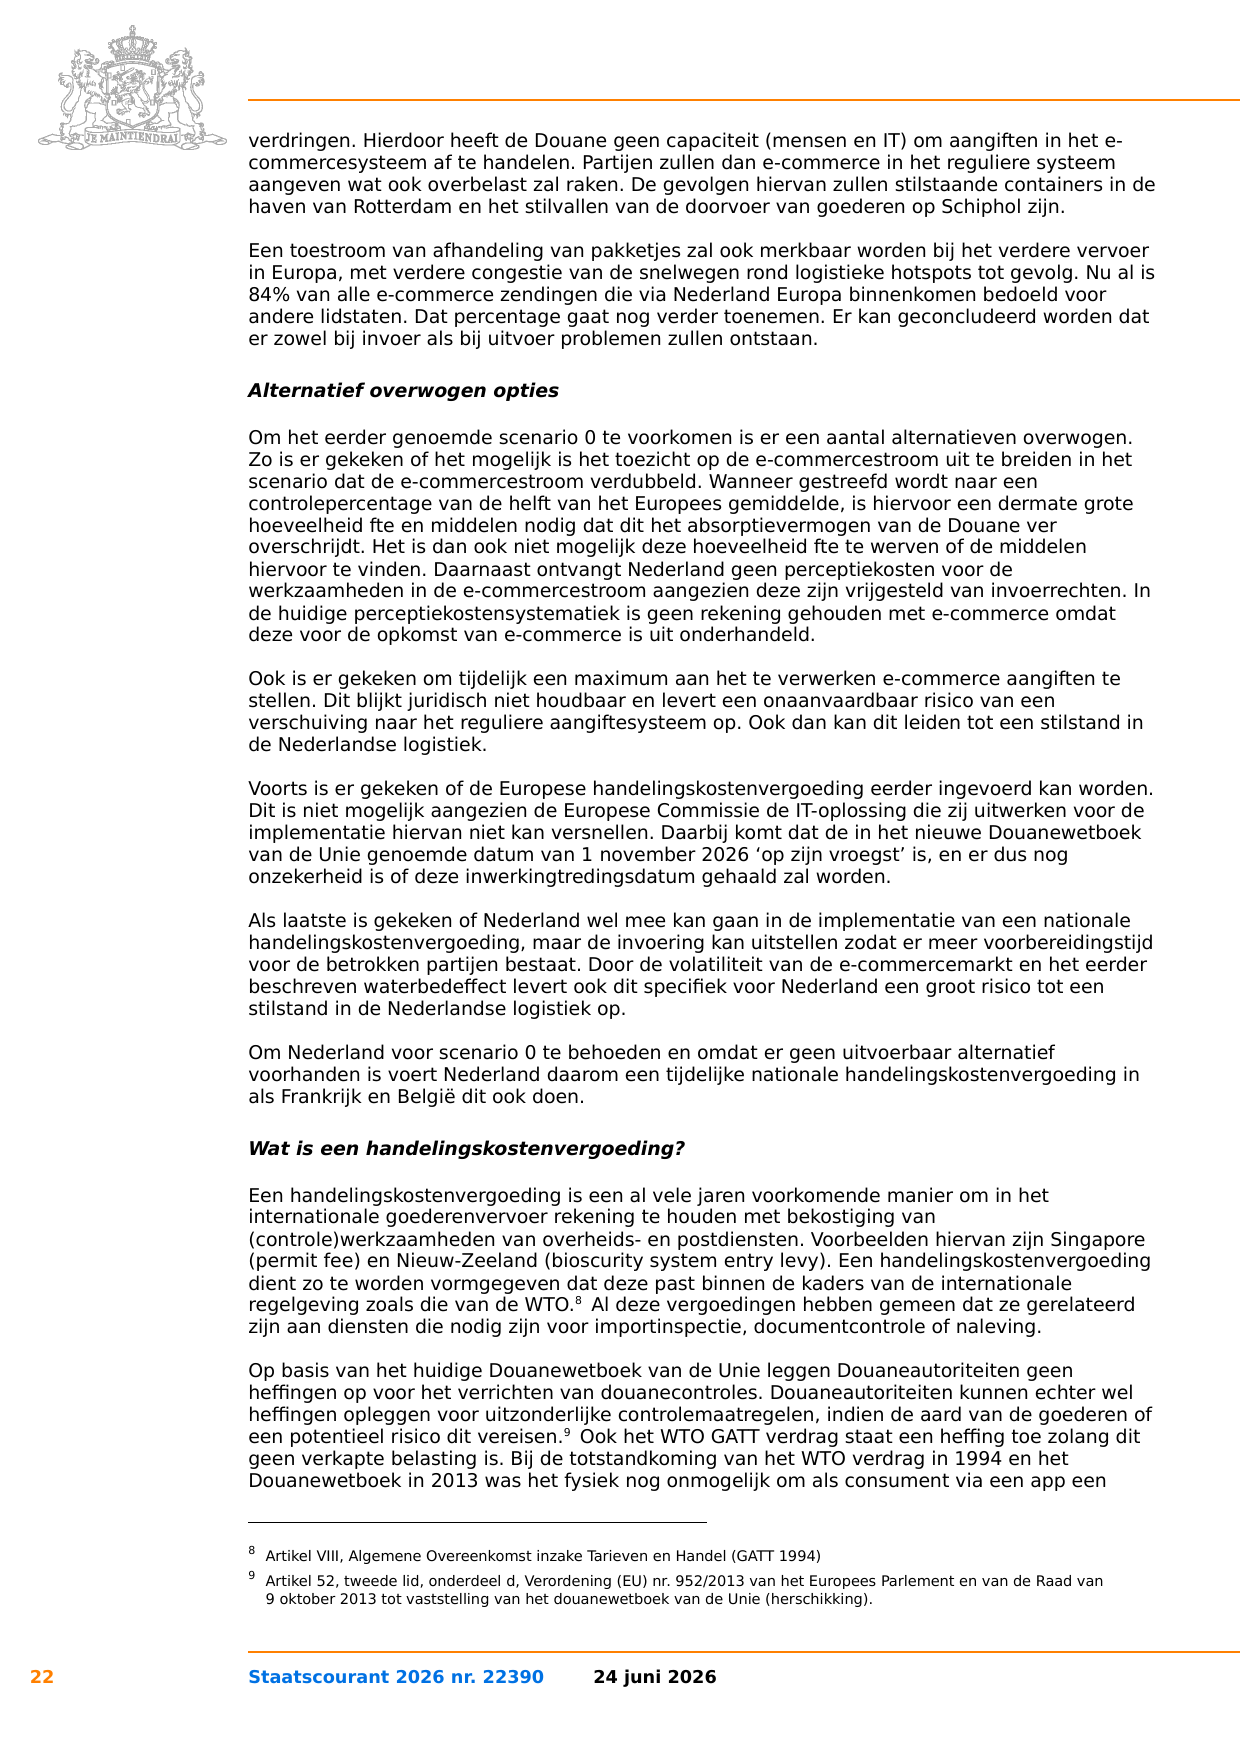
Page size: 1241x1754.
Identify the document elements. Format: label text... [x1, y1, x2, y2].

subtitle Wat is een handelingskostenvergoeding? [248, 1137, 1163, 1159]
text Een handelingskostenvergoeding is een al vele jaren voorkomende manier om in het internationale goederenvervoer rekening te houden met bekostiging van (controle)werkzaamheden van overheids- en postdiensten. Voorbeelden hiervan zijn Singapore (permit fee) en Nieuw-Zeeland (bioscurity system entry levy). Een handelingskostenvergoeding dient zo te worden vormgegeven dat deze past binnen de kaders van de internationale regelgeving zoals die van de WTO. Al deze vergoedingen hebben gemeen dat ze gerelateerd zijn aan diensten die nodig zijn voor importinspectie, documentcontrole of naleving. [248, 1184, 1163, 1338]
text verdringen. Hierdoor heeft de Douane geen capaciteit (mensen en IT) om aangiften in het e-commercesysteem af te handelen. Partijen zullen dan e-commerce in het reguliere systeem aangeven wat ook overbelast zal raken. De gevolgen hiervan zullen stilstaande containers in de haven van Rotterdam en het stilvallen van de doorvoer van goederen op Schiphol zijn. [248, 130, 1163, 218]
text Voorts is er gekeken of de Europese handelingskostenvergoeding eerder ingevoerd kan worden. Dit is niet mogelijk aangezien de Europese Commissie de IT-oplossing die zij uitwerken voor de implementatie hiervan niet kan versnellen. Daarbij komt dat de in het nieuwe Douanewetboek van de Unie genoemde datum van 1 november 2026 ‘op zijn vroegst’ is, en er dus nog onzekerheid is of deze inwerkingtredingsdatum gehaald zal worden. [248, 778, 1163, 888]
text Artikel 52, tweede lid, onderdeel d, Verordening (EU) nr. 952/2013 van het Europees Parlement en van de Raad van 9 oktober 2013 tot vaststelling van het douanewetboek van de Unie (herschikking). [248, 1569, 1163, 1608]
text Ook is er gekeken om tijdelijk een maximum aan het te verwerken e-commerce aangiften te stellen. Dit blijkt juridisch niet houdbaar en levert een onaanvaardbaar risico van een verschuiving naar het reguliere aangiftesysteem op. Ook dan kan dit leiden tot een stilstand in de Nederlandse logistiek. [248, 668, 1163, 756]
text Een toestroom van afhandeling van pakketjes zal ook merkbaar worden bij het verdere vervoer in Europa, met verdere congestie van de snelwegen rond logistieke hotspots tot gevolg. Nu al is 84% van alle e-commerce zendingen die via Nederland Europa binnenkomen bedoeld voor andere lidstaten. Dat percentage gaat nog verder toenemen. Er kan geconcludeerd worden dat er zowel bij invoer als bij uitvoer problemen zullen ontstaan. [248, 240, 1163, 349]
picture [38, 25, 227, 150]
text Op basis van het huidige Douanewetboek van de Unie leggen Douaneautoriteiten geen heffingen op voor het verrichten van douanecontroles. Douaneautoriteiten kunnen echter wel heffingen opleggen voor uitzonderlijke controlemaatregelen, indien de aard van de goederen of een potentieel risico dit vereisen. Ook het WTO GATT verdrag staat een heffing toe zolang dit geen verkapte belasting is. Bij de totstandkoming van het WTO verdrag in 1994 en het Douanewetboek in 2013 was het fysiek nog onmogelijk om als consument via een app een [248, 1360, 1163, 1492]
text Om Nederland voor scenario 0 te behoeden en omdat er geen uitvoerbaar alternatief voorhanden is voert Nederland daarom een tijdelijke nationale handelingskostenvergoeding in als Frankrijk en België dit ook doen. [248, 1042, 1163, 1107]
text Artikel VIII, Algemene Overeenkomst inzake Tarieven en Handel (GATT 1994) [248, 1544, 1163, 1566]
text Om het eerder genoemde scenario 0 te voorkomen is er een aantal alternatieven overwogen. Zo is er gekeken of het mogelijk is het toezicht op de e-commercestroom uit te breiden in het scenario dat de e-commercestroom verdubbeld. Wanneer gestreefd wordt naar een controlepercentage van de helft van het Europees gemiddelde, is hiervoor een dermate grote hoeveelheid fte en middelen nodig dat dit het absorptievermogen van de Douane ver overschrijdt. Het is dan ook niet mogelijk deze hoeveelheid fte te werven of de middelen hiervoor te vinden. Daarnaast ontvangt Nederland geen perceptiekosten voor de werkzaamheden in de e-commercestroom aangezien deze zijn vrijgesteld van invoerrechten. In de huidige perceptiekostensystematiek is geen rekening gehouden met e-commerce omdat deze voor de opkomst van e-commerce is uit onderhandeld. [248, 427, 1163, 646]
subtitle Alternatief overwogen opties [248, 379, 1163, 402]
text Als laatste is gekeken of Nederland wel mee kan gaan in de implementatie van een nationale handelingskostenvergoeding, maar de invoering kan uitstellen zodat er meer voorbereidingstijd voor de betrokken partijen bestaat. Door de volatiliteit van de e-commercemarkt en het eerder beschreven waterbedeffect levert ook dit specifiek voor Nederland een groot risico tot een stilstand in de Nederlandse logistiek op. [248, 910, 1163, 1020]
